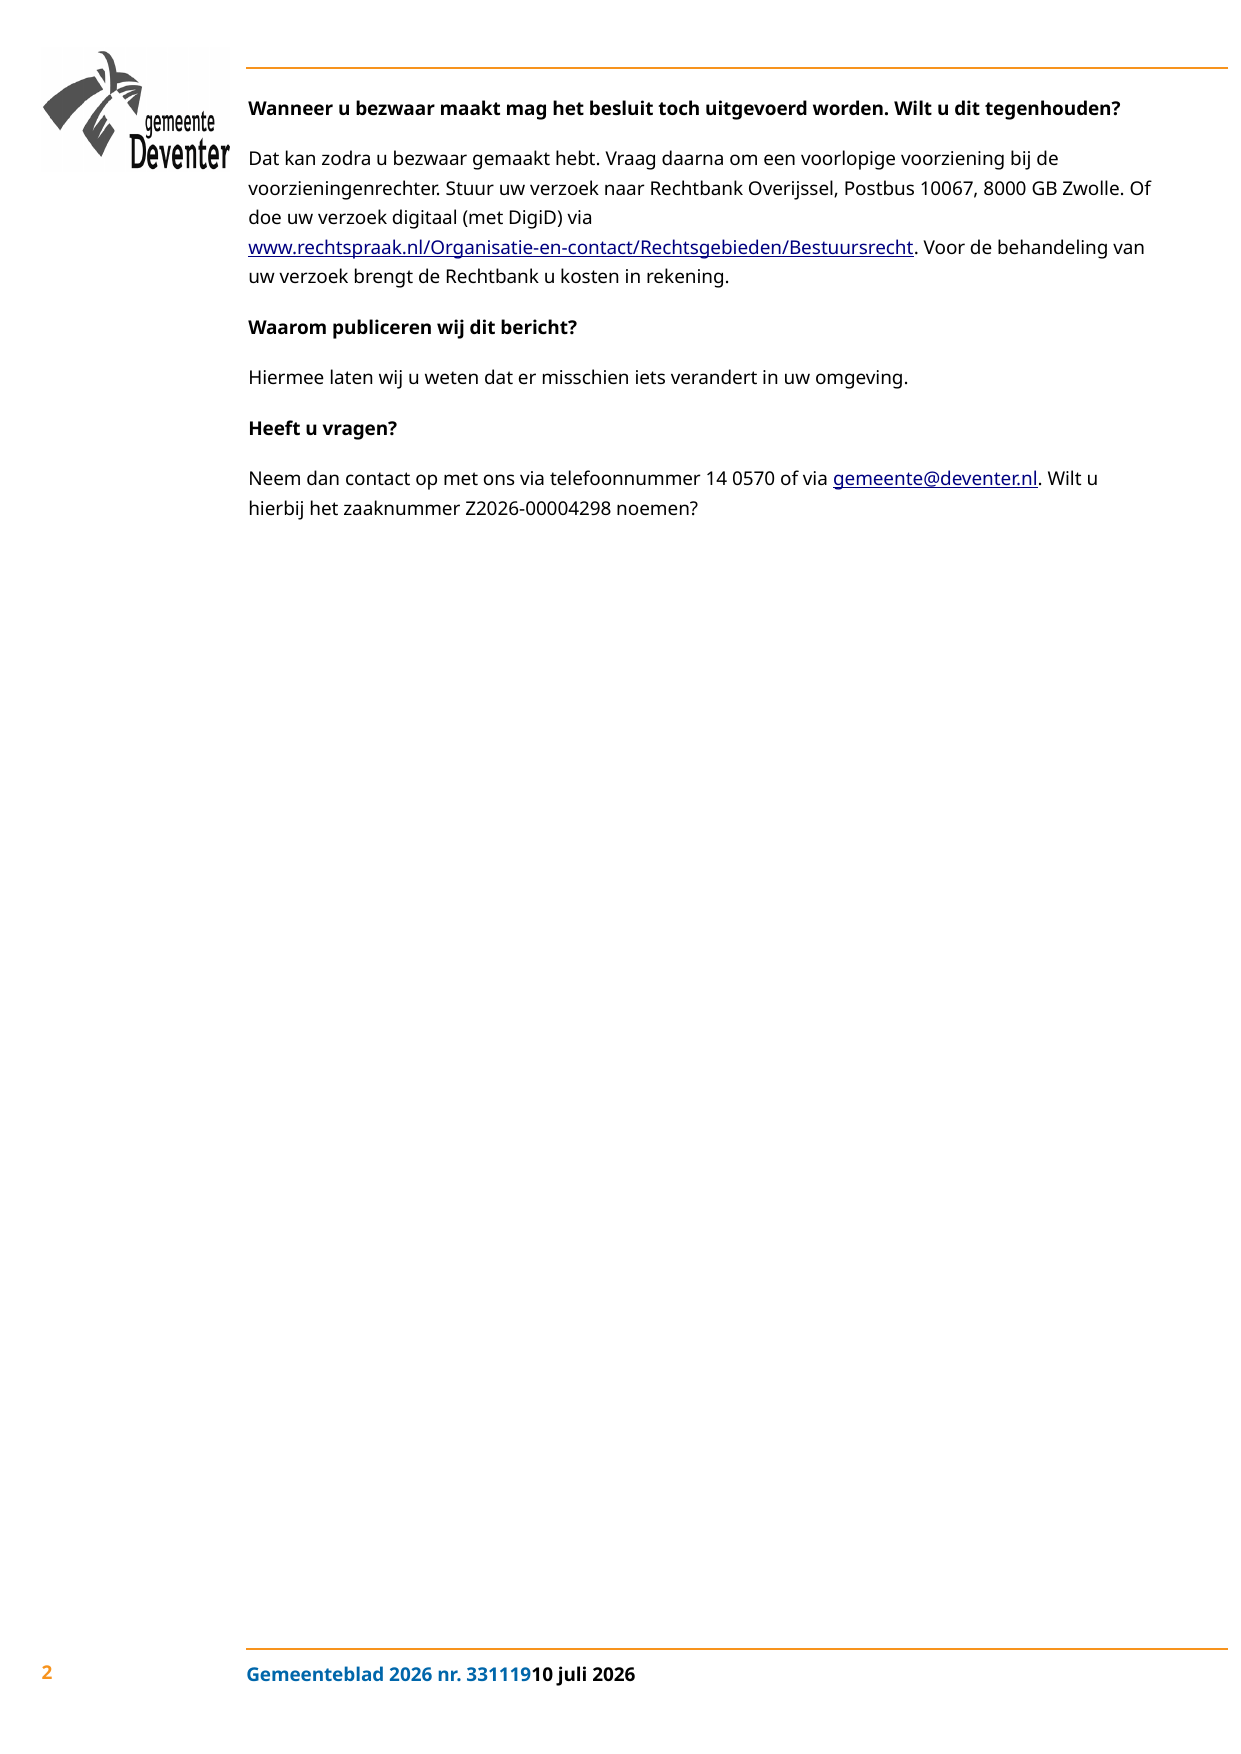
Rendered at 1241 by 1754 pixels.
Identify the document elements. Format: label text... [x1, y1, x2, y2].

text Wanneer u bezwaar maakt mag het besluit toch uitgevoerd worden. Wilt u dit tegenhouden? [248, 95, 1152, 121]
text Waarom publiceren wij dit bericht? [248, 314, 1152, 340]
text Dat kan zodra u bezwaar gemaakt hebt. Vraag daarna om een voorlopige voorziening bij de voorzieningenrechter. Stuur uw verzoek naar Rechtbank Overijssel, Postbus 10067, 8000 GB Zwolle. Of doe uw verzoek digitaal (met DigiD) via www.rechtspraak.nl/Organisatie-en-contact/Rechtsgebieden/Bestuursrecht. Voor de behandeling van uw verzoek brengt de Rechtbank u kosten in rekening. [248, 145, 1152, 289]
text Hiermee laten wij u weten dat er misschien iets verandert in uw omgeving. [248, 364, 1152, 390]
text Heeft u vragen? [248, 415, 1152, 441]
text Neem dan contact op met ons via telefoonnummer 14 0570 of via gemeente@deventer.nl. Wilt u hierbij het zaaknummer Z2026-00004298 noemen? [248, 465, 1152, 521]
picture [41, 47, 231, 172]
